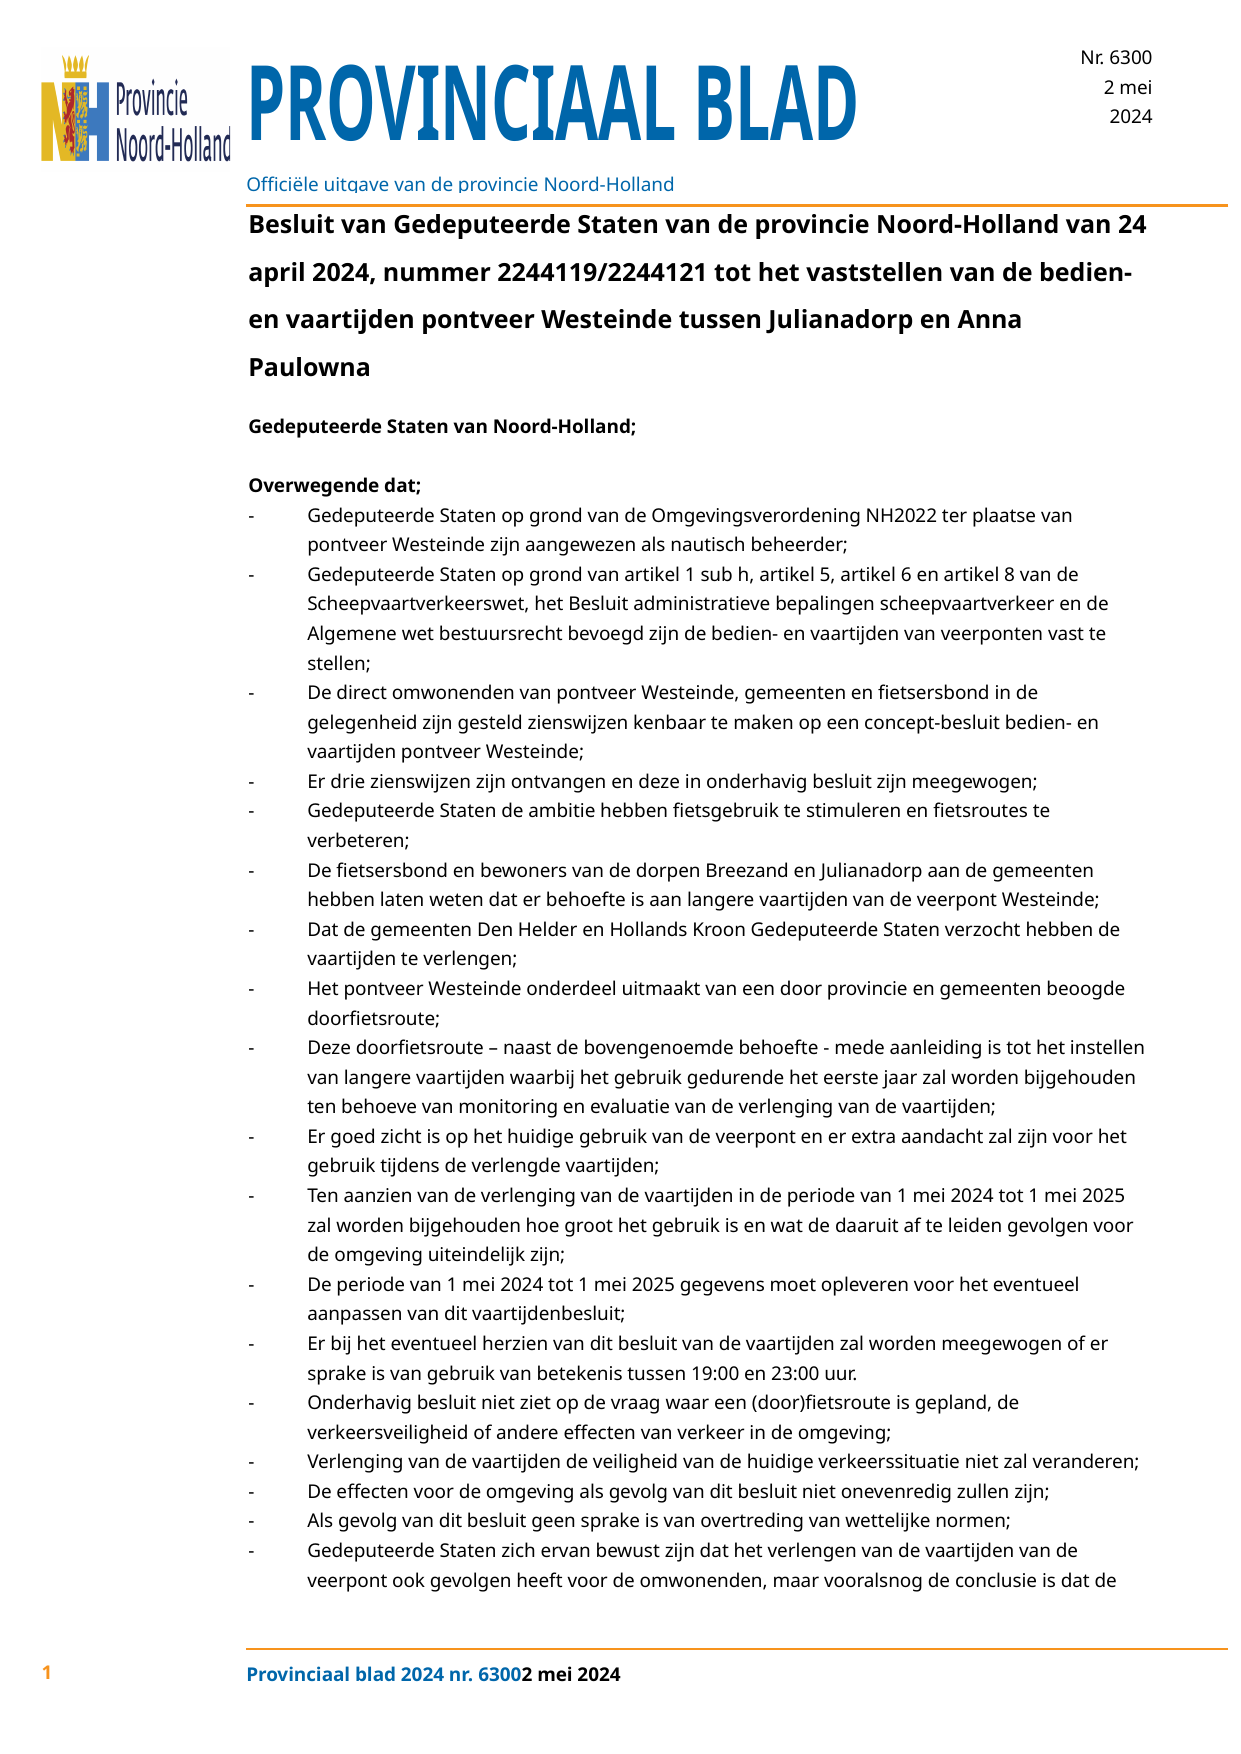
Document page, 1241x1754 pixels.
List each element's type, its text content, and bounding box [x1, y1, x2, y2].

list Gedeputeerde Staten op grond van de Omgevingsverordening NH2022 ter plaatse van pontveer Westeinde zijn aangewezen als nautisch beheerder; [248, 502, 1152, 557]
list De periode van 1 mei 2024 tot 1 mei 2025 gegevens moet opleveren voor het eventueel aanpassen van dit vaartijdenbesluit; [248, 1271, 1152, 1326]
list Gedeputeerde Staten de ambitie hebben fietsgebruik te stimuleren en fietsroutes te verbeteren; [248, 798, 1152, 853]
list Onderhavig besluit niet ziet op de vraag waar een (door)fietsroute is gepland, de verkeersveiligheid of andere effecten van verkeer in de omgeving; [248, 1389, 1152, 1445]
list De fietsersbond en bewoners van de dorpen Breezand en Julianadorp aan de gemeenten hebben laten weten dat er behoefte is aan langere vaartijden van de veerpont Westeinde; [248, 857, 1152, 912]
text Overwegende dat; [248, 472, 1152, 498]
list Er bij het eventueel herzien van dit besluit van de vaartijden zal worden meegewogen of er sprake is van gebruik van betekenis tussen 19:00 en 23:00 uur. [248, 1330, 1152, 1386]
list Gedeputeerde Staten op grond van artikel 1 sub h, artikel 5, artikel 6 en artikel 8 van de Scheepvaartverkeerswet, het Besluit administratieve bepalingen scheepvaartverkeer en de Algemene wet bestuursrecht bevoegd zijn de bedien- en vaartijden van veerponten vast te stellen; [248, 561, 1152, 676]
text Besluit van Gedeputeerde Staten van de provincie Noord-Holland van 24 april 2024, nummer 2244119/2244121 tot het vaststellen van de bedien- en vaartijden pontveer Westeinde tussen Julianadorp en Anna Paulowna [248, 207, 1152, 384]
list Als gevolg van dit besluit geen sprake is van overtreding van wettelijke normen; [248, 1508, 1152, 1533]
list Het pontveer Westeinde onderdeel uitmaakt van een door provincie en gemeenten beoogde doorfietsroute; [248, 975, 1152, 1031]
list Verlenging van de vaartijden de veiligheid van de huidige verkeerssituatie niet zal veranderen; [248, 1448, 1152, 1474]
list De direct omwonenden van pontveer Westeinde, gemeenten en fietsersbond in de gelegenheid zijn gesteld zienswijzen kenbaar te maken op een concept-besluit bedien- en vaartijden pontveer Westeinde; [248, 679, 1152, 764]
text Gedeputeerde Staten van Noord-Holland; [248, 413, 1152, 439]
list Deze doorfietsroute – naast de bovengenoemde behoefte - mede aanleiding is tot het instellen van langere vaartijden waarbij het gebruik gedurende het eerste jaar zal worden bijgehouden ten behoeve van monitoring en evaluatie van de verlenging van de vaartijden; [248, 1034, 1152, 1119]
picture [41, 47, 231, 172]
list Dat de gemeenten Den Helder en Hollands Kroon Gedeputeerde Staten verzocht hebben de vaartijden te verlengen; [248, 916, 1152, 971]
list Er drie zienswijzen zijn ontvangen en deze in onderhavig besluit zijn meegewogen; [248, 768, 1152, 794]
list De effecten voor de omgeving als gevolg van dit besluit niet onevenredig zullen zijn; [248, 1478, 1152, 1504]
list Gedeputeerde Staten zich ervan bewust zijn dat het verlengen van de vaartijden van de veerpont ook gevolgen heeft voor de omwonenden, maar vooralsnog de conclusie is dat de [248, 1537, 1152, 1593]
list Ten aanzien van de verlenging van de vaartijden in de periode van 1 mei 2024 tot 1 mei 2025 zal worden bijgehouden hoe groot het gebruik is en wat de daaruit af te leiden gevolgen voor de omgeving uiteindelijk zijn; [248, 1182, 1152, 1267]
list Er goed zicht is op het huidige gebruik van de veerpont en er extra aandacht zal zijn voor het gebruik tijdens de verlengde vaartijden; [248, 1123, 1152, 1178]
